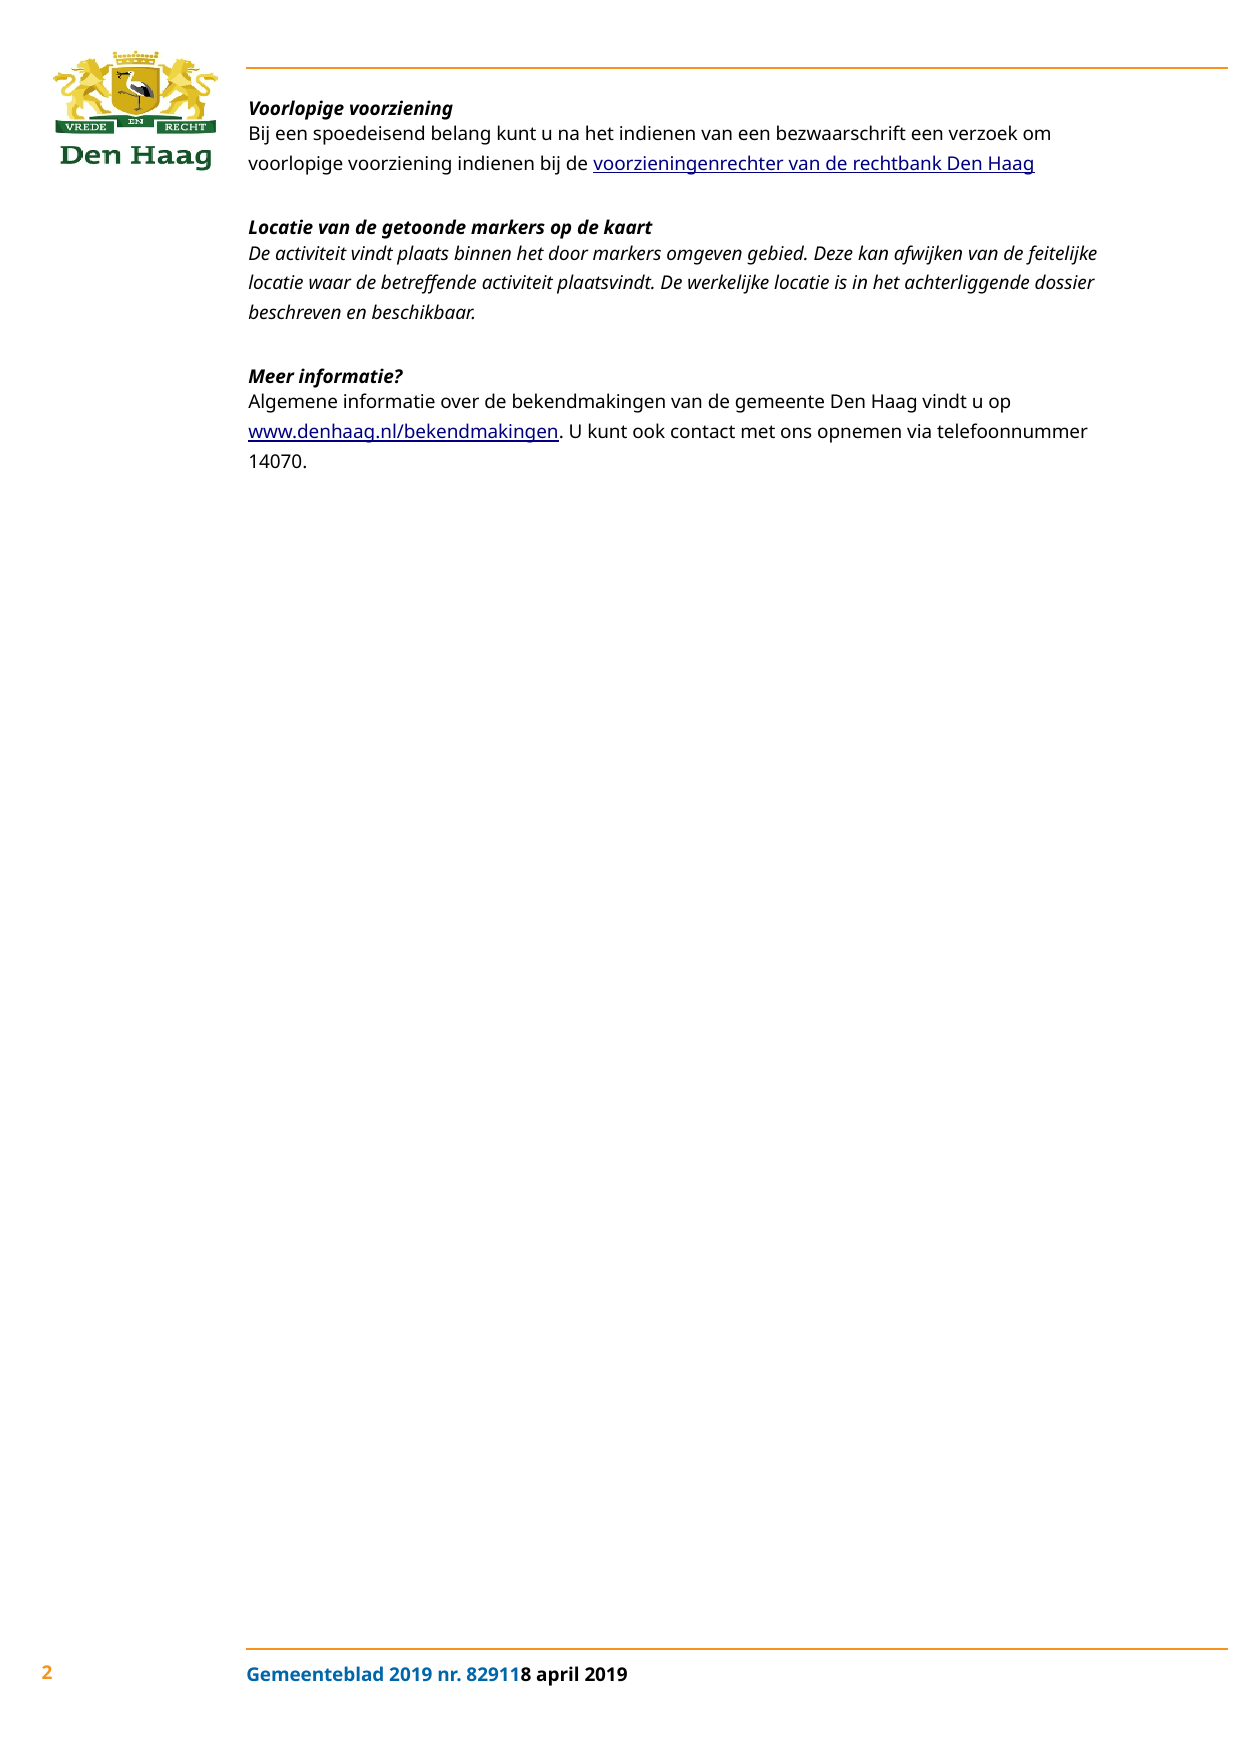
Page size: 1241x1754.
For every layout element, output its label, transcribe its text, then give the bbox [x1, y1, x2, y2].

text Locatie van de getoonde markers op de kaart [248, 214, 1152, 240]
text Meer informatie? [248, 363, 1152, 389]
text Bij een spoedeisend belang kunt u na het indienen van een bezwaarschrift een verzoek om voorlopige voorziening indienen bij de voorzieningenrechter van de rechtbank Den Haag [248, 121, 1152, 176]
text De activiteit vindt plaats binnen het door markers omgeven gebied. Deze kan afwijken van de feitelijke locatie waar de betreffende activiteit plaatsvindt. De werkelijke locatie is in het achterliggende dossier beschreven en beschikbaar. [248, 240, 1152, 325]
text Algemene informatie over de bekendmakingen van de gemeente Den Haag vindt u op www.denhaag.nl/bekendmakingen. U kunt ook contact met ons opnemen via telefoonnummer 14070. [248, 389, 1152, 473]
picture [41, 47, 231, 172]
text Voorlopige voorziening [248, 95, 1152, 121]
